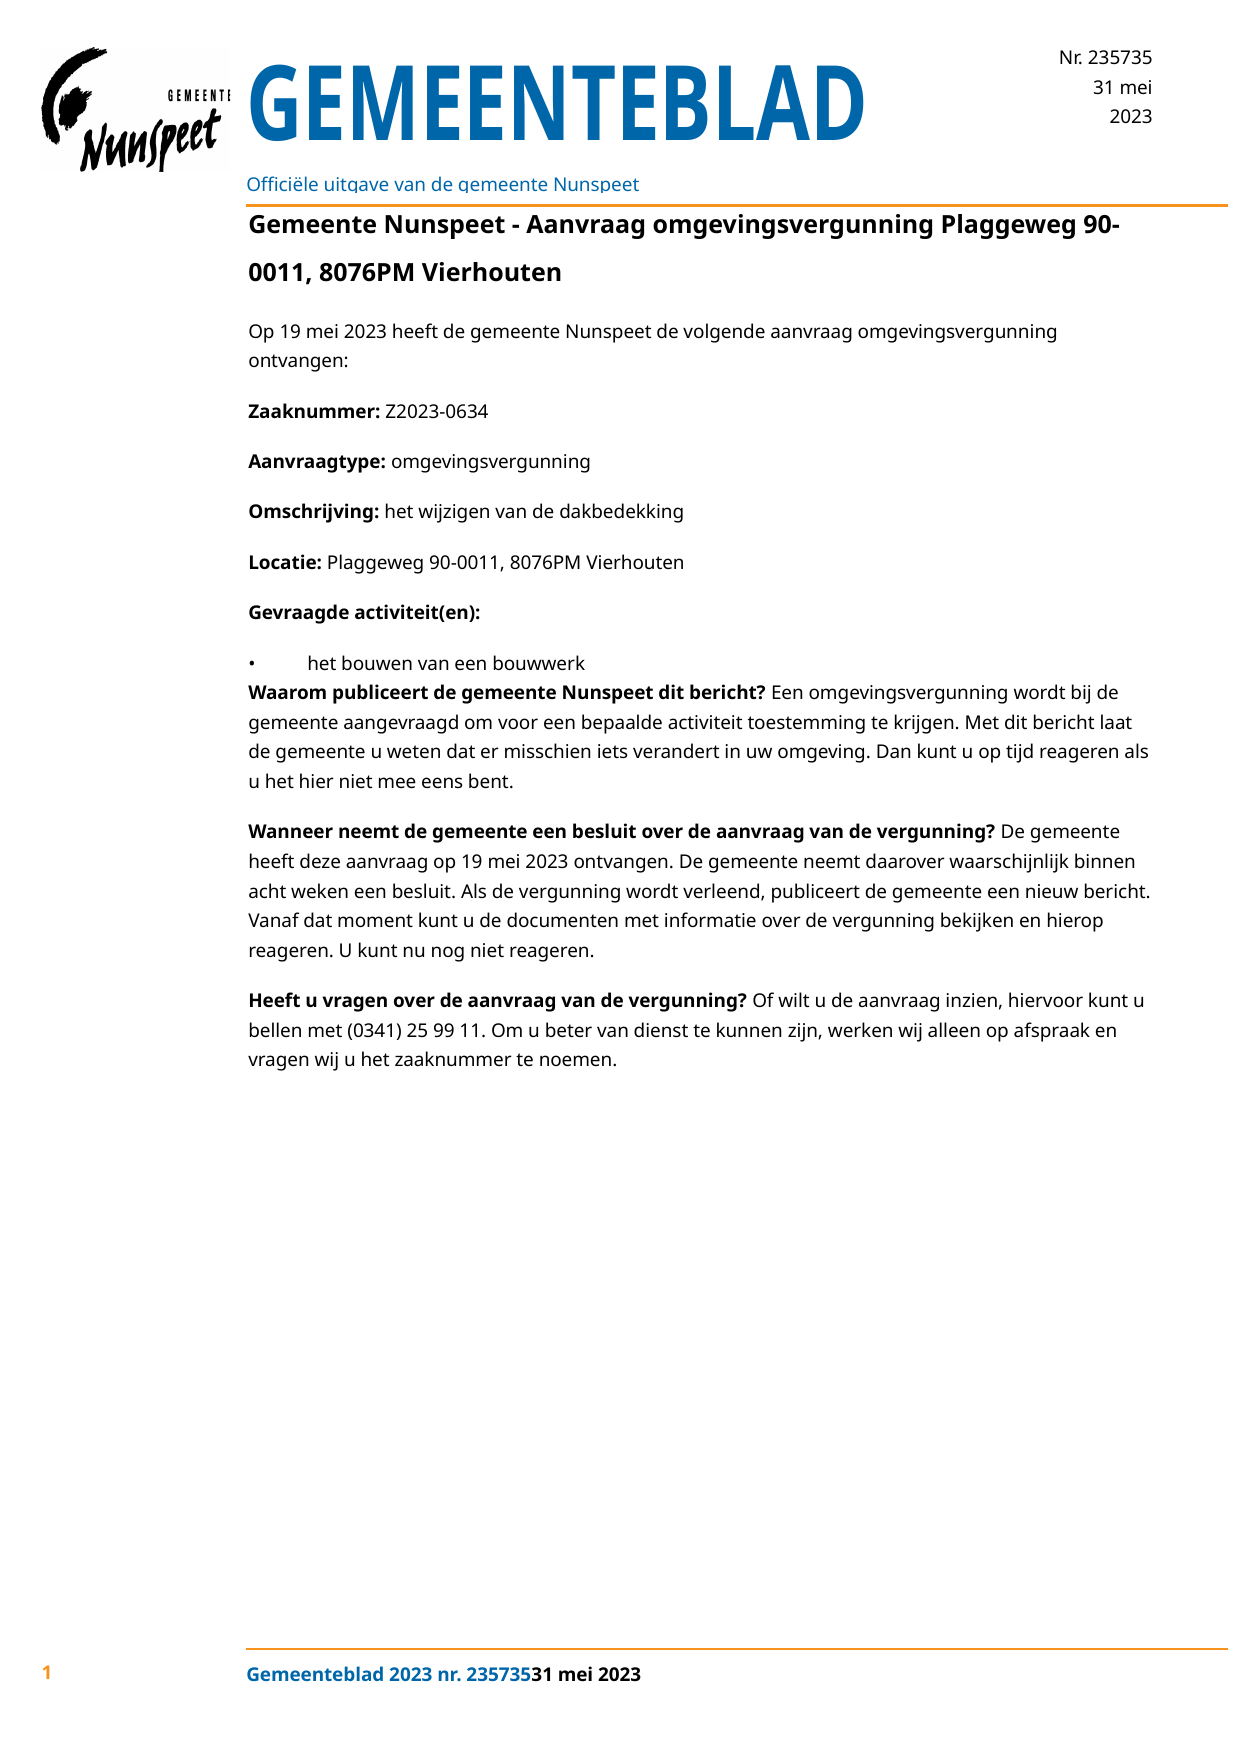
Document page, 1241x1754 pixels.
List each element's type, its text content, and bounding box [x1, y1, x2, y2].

text Waarom publiceert de gemeente Nunspeet dit bericht? Een omgevingsvergunning wordt bij de gemeente aangevraagd om voor een bepaalde activiteit toestemming te krijgen. Met dit bericht laat de gemeente u weten dat er misschien iets verandert in uw omgeving. Dan kunt u op tijd reageren als u het hier niet mee eens bent. [248, 679, 1152, 794]
text Wanneer neemt de gemeente een besluit over de aanvraag van de vergunning? De gemeente heeft deze aanvraag op 19 mei 2023 ontvangen. De gemeente neemt daarover waarschijnlijk binnen acht weken een besluit. Als de vergunning wordt verleend, publiceert de gemeente een nieuw bericht. Vanaf dat moment kunt u de documenten met informatie over de vergunning bekijken en hierop reageren. U kunt nu nog niet reageren. [248, 819, 1152, 963]
text Op 19 mei 2023 heeft de gemeente Nunspeet de volgende aanvraag omgevingsvergunning ontvangen: [248, 318, 1152, 373]
text Gemeente Nunspeet - Aanvraag omgevingsvergunning Plaggeweg 90-0011, 8076PM Vierhouten [248, 207, 1152, 288]
text Zaaknummer: Z2023-0634 [248, 398, 1152, 424]
text Locatie: Plaggeweg 90-0011, 8076PM Vierhouten [248, 549, 1152, 575]
list het bouwen van een bouwwerk [248, 650, 1152, 676]
text Heeft u vragen over de aanvraag van de vergunning? Of wilt u de aanvraag inzien, hiervoor kunt u bellen met (0341) 25 99 11. Om u beter van dienst te kunnen zijn, werken wij alleen op afspraak en vragen wij u het zaaknummer te noemen. [248, 987, 1152, 1072]
text Aanvraagtype: omgevingsvergunning [248, 448, 1152, 474]
picture [41, 47, 231, 172]
text Omschrijving: het wijzigen van de dakbedekking [248, 499, 1152, 524]
text Gevraagde activiteit(en): [248, 599, 1152, 625]
